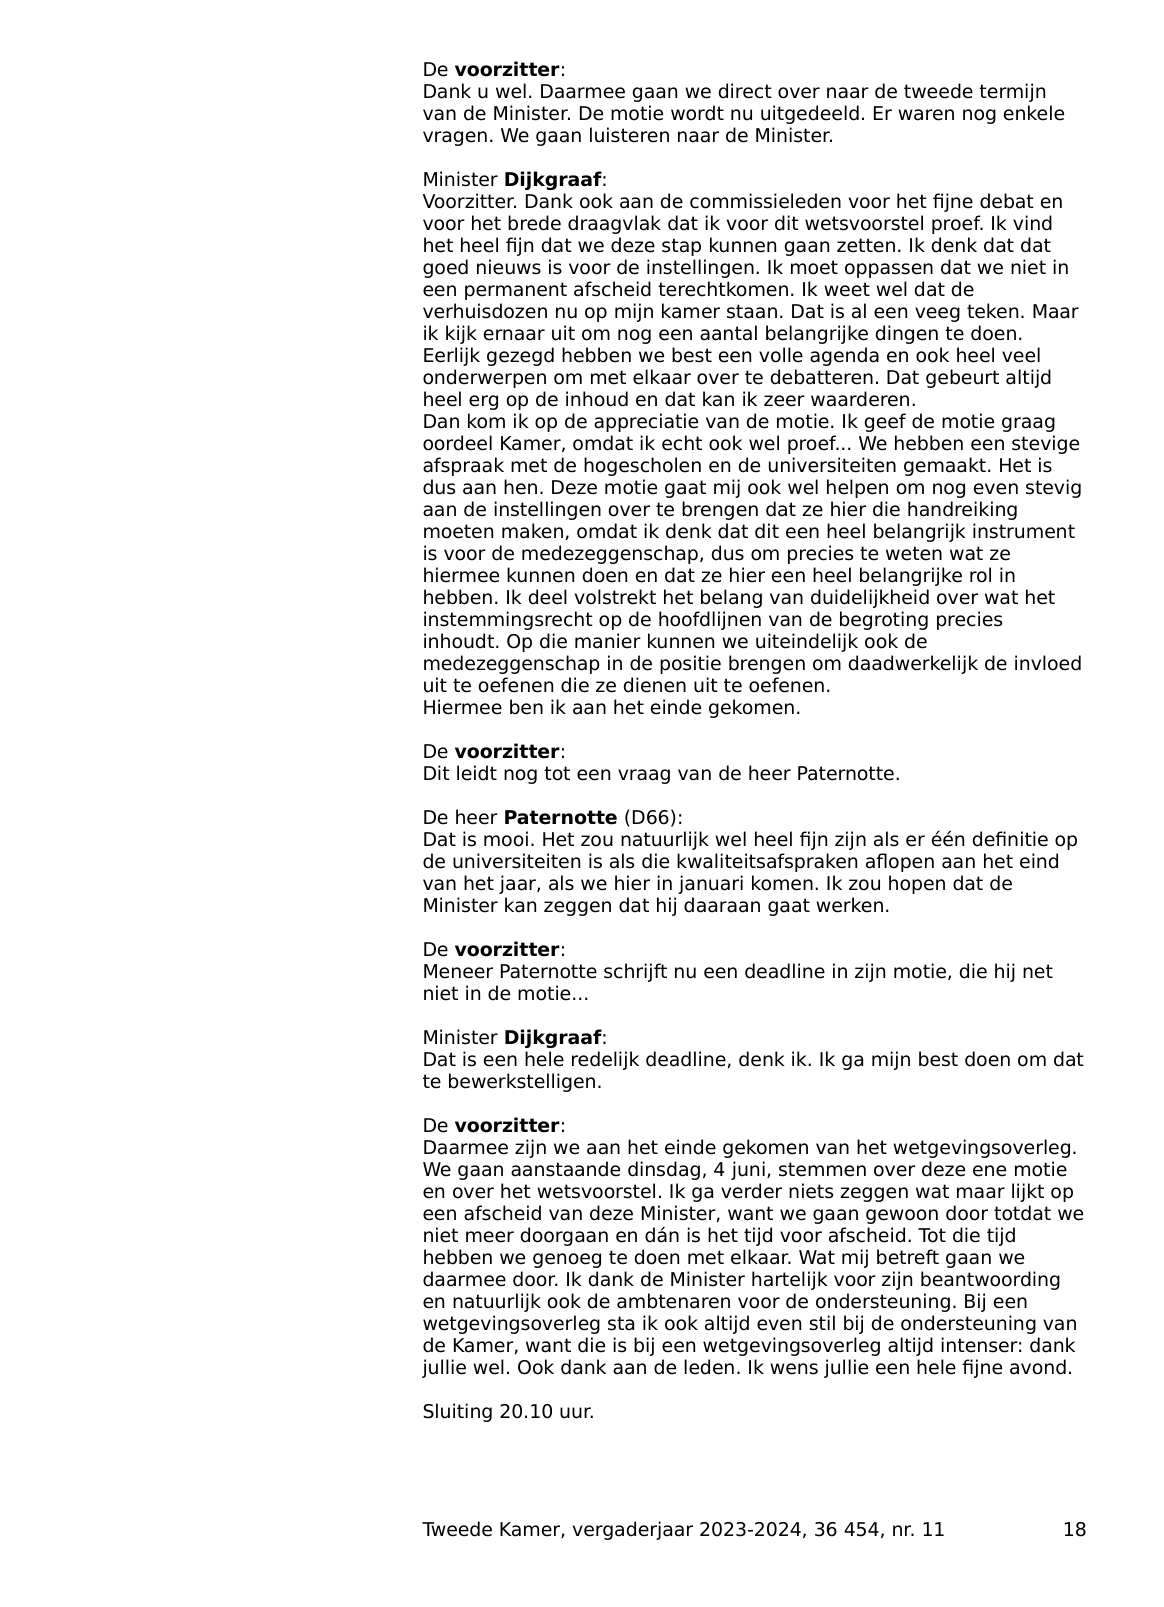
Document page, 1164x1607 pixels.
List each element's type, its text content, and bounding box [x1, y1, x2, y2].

text De voorzitter: [422, 741, 1087, 763]
text Dank u wel. Daarmee gaan we direct over naar de tweede termijn van de Minister. De motie wordt nu uitgedeeld. Er waren nog enkele vragen. We gaan luisteren naar de Minister. [422, 81, 1087, 147]
text Dit leidt nog tot een vraag van de heer Paternotte. [422, 763, 1087, 785]
text Dan kom ik op de appreciatie van de motie. Ik geef de motie graag oordeel Kamer, omdat ik echt ook wel proef... We hebben een stevige afspraak met de hogescholen en de universiteiten gemaakt. Het is dus aan hen. Deze motie gaat mij ook wel helpen om nog even stevig aan de instellingen over te brengen dat ze hier die handreiking moeten maken, omdat ik denk dat dit een heel belangrijk instrument is voor de medezeggenschap, dus om precies te weten wat ze hiermee kunnen doen en dat ze hier een heel belangrijke rol in hebben. Ik deel volstrekt het belang van duidelijkheid over wat het instemmingsrecht op de hoofdlijnen van de begroting precies inhoudt. Op die manier kunnen we uiteindelijk ook de medezeggenschap in de positie brengen om daadwerkelijk de invloed uit te oefenen die ze dienen uit te oefenen. [422, 411, 1087, 697]
text Sluiting 20.10 uur. [422, 1401, 1087, 1423]
text Voorzitter. Dank ook aan de commissieleden voor het fijne debat en voor het brede draagvlak dat ik voor dit wetsvoorstel proef. Ik vind het heel fijn dat we deze stap kunnen gaan zetten. Ik denk dat dat goed nieuws is voor de instellingen. Ik moet oppassen dat we niet in een permanent afscheid terechtkomen. Ik weet wel dat de verhuisdozen nu op mijn kamer staan. Dat is al een veeg teken. Maar ik kijk ernaar uit om nog een aantal belangrijke dingen te doen. Eerlijk gezegd hebben we best een volle agenda en ook heel veel onderwerpen om met elkaar over te debatteren. Dat gebeurt altijd heel erg op de inhoud en dat kan ik zeer waarderen. [422, 191, 1087, 411]
text Dat is een hele redelijk deadline, denk ik. Ik ga mijn best doen om dat te bewerkstelligen. [422, 1049, 1087, 1093]
text Dat is mooi. Het zou natuurlijk wel heel fijn zijn als er één definitie op de universiteiten is als die kwaliteitsafspraken aflopen aan het eind van het jaar, als we hier in januari komen. Ik zou hopen dat de Minister kan zeggen dat hij daaraan gaat werken. [422, 829, 1087, 917]
text Minister Dijkgraaf: [422, 1027, 1087, 1049]
text Meneer Paternotte schrijft nu een deadline in zijn motie, die hij net niet in de motie... [422, 961, 1087, 1005]
text De voorzitter: [422, 1115, 1087, 1137]
text Daarmee zijn we aan het einde gekomen van het wetgevingsoverleg. We gaan aanstaande dinsdag, 4 juni, stemmen over deze ene motie en over het wetsvoorstel. Ik ga verder niets zeggen wat maar lijkt op een afscheid van deze Minister, want we gaan gewoon door totdat we niet meer doorgaan en dán is het tijd voor afscheid. Tot die tijd hebben we genoeg te doen met elkaar. Wat mij betreft gaan we daarmee door. Ik dank de Minister hartelijk voor zijn beantwoording en natuurlijk ook de ambtenaren voor de ondersteuning. Bij een wetgevingsoverleg sta ik ook altijd even stil bij de ondersteuning van de Kamer, want die is bij een wetgevingsoverleg altijd intenser: dank jullie wel. Ook dank aan de leden. Ik wens jullie een hele fijne avond. [422, 1137, 1087, 1379]
text De voorzitter: [422, 939, 1087, 961]
text Minister Dijkgraaf: [422, 169, 1087, 191]
text De heer Paternotte (D66): [422, 807, 1087, 829]
text Hiermee ben ik aan het einde gekomen. [422, 697, 1087, 719]
text De voorzitter: [422, 59, 1087, 81]
